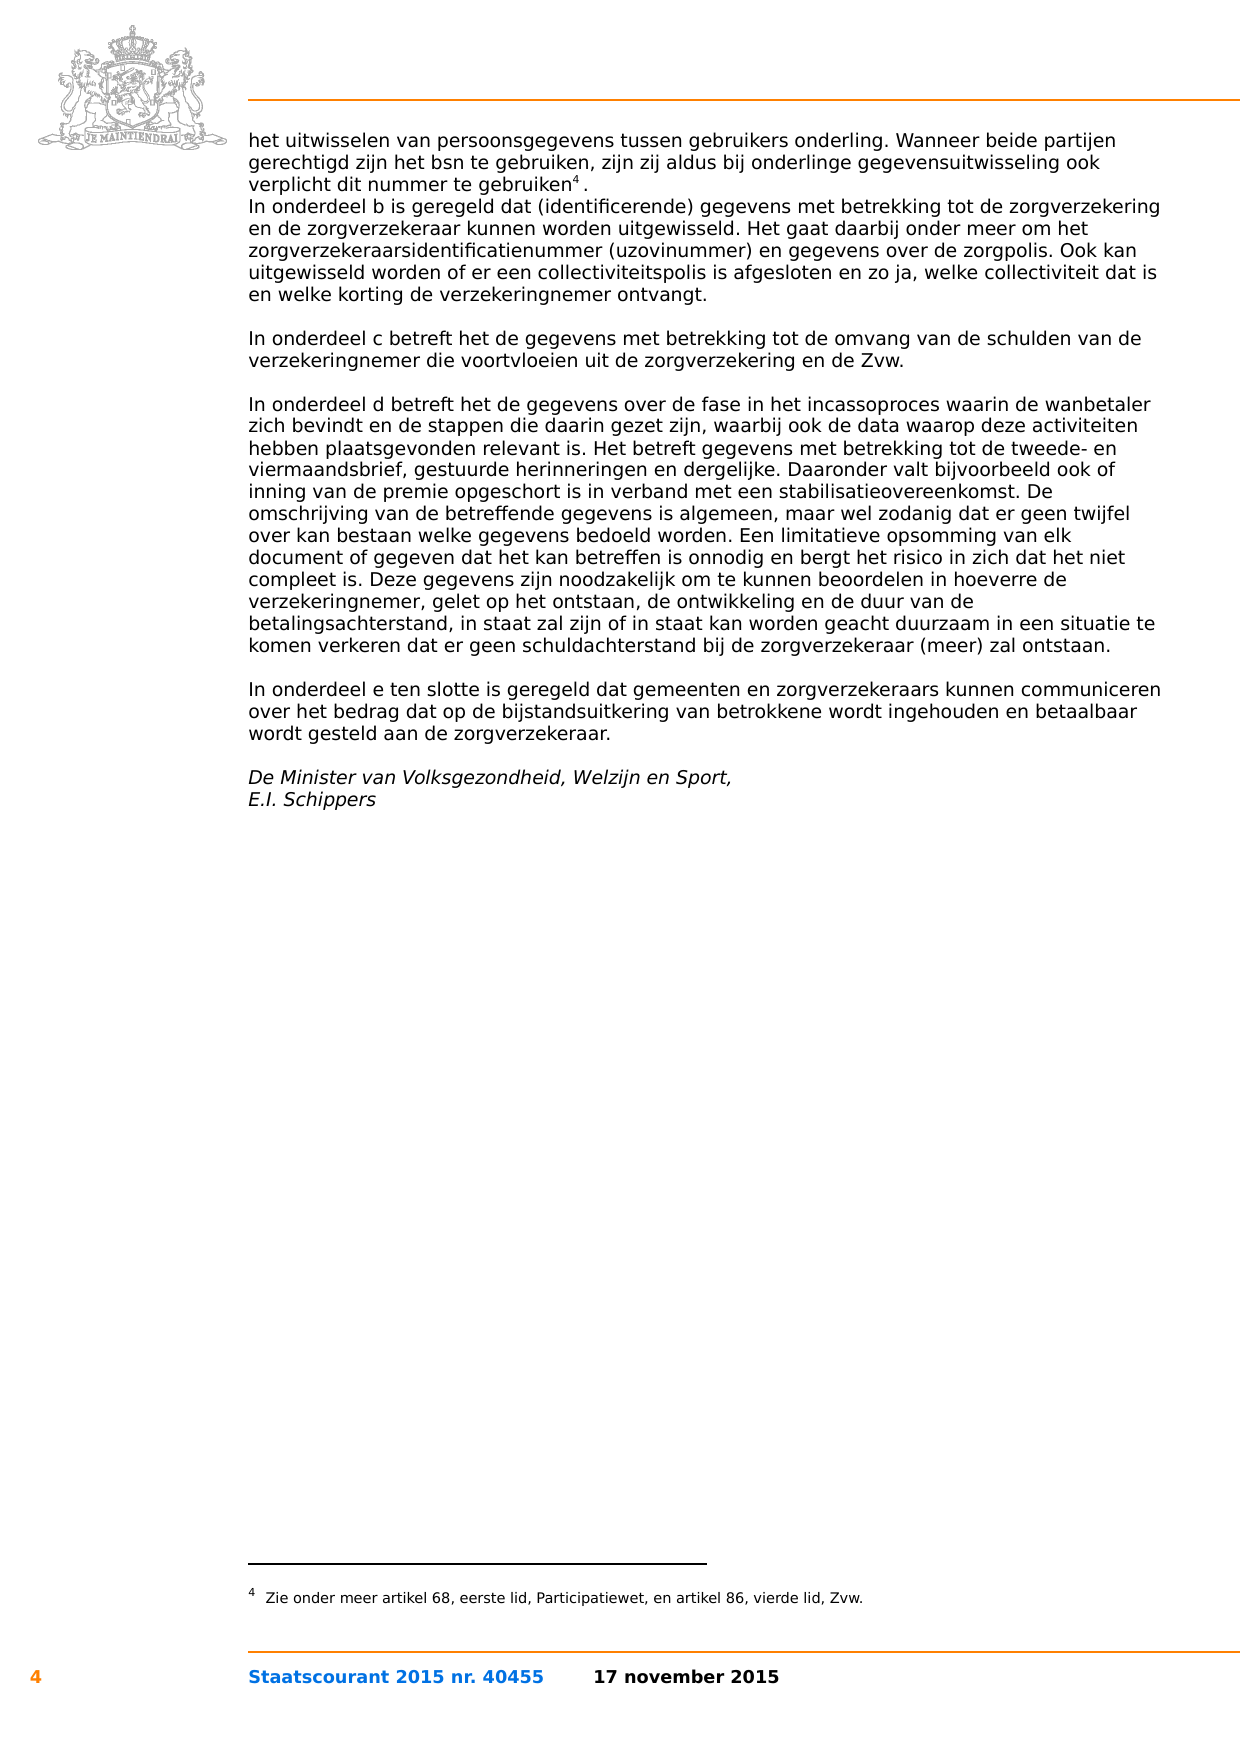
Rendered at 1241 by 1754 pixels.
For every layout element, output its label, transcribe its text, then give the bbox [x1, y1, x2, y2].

picture [38, 25, 227, 150]
text het uitwisselen van persoonsgegevens tussen gebruikers onderling. Wanneer beide partijen gerechtigd zijn het bsn te gebruiken, zijn zij aldus bij onderlinge gegevensuitwisseling ook verplicht dit nummer te gebruiken. [248, 130, 1163, 196]
text In onderdeel b is geregeld dat (identificerende) gegevens met betrekking tot de zorgverzekering en de zorgverzekeraar kunnen worden uitgewisseld. Het gaat daarbij onder meer om het zorgverzekeraarsidentificatienummer (uzovinummer) en gegevens over de zorgpolis. Ook kan uitgewisseld worden of er een collectiviteitspolis is afgesloten en zo ja, welke collectiviteit dat is en welke korting de verzekeringnemer ontvangt. [248, 196, 1163, 306]
text In onderdeel c betreft het de gegevens met betrekking tot de omvang van de schulden van de verzekeringnemer die voortvloeien uit de zorgverzekering en de Zvw. [248, 328, 1163, 372]
text In onderdeel d betreft het de gegevens over de fase in het incassoproces waarin de wanbetaler zich bevindt en de stappen die daarin gezet zijn, waarbij ook de data waarop deze activiteiten hebben plaatsgevonden relevant is. Het betreft gegevens met betrekking tot de tweede- en viermaandsbrief, gestuurde herinneringen en dergelijke. Daaronder valt bijvoorbeeld ook of inning van de premie opgeschort is in verband met een stabilisatieovereenkomst. De omschrijving van de betreffende gegevens is algemeen, maar wel zodanig dat er geen twijfel over kan bestaan welke gegevens bedoeld worden. Een limitatieve opsomming van elk document of gegeven dat het kan betreffen is onnodig en bergt het risico in zich dat het niet compleet is. Deze gegevens zijn noodzakelijk om te kunnen beoordelen in hoeverre de verzekeringnemer, gelet op het ontstaan, de ontwikkeling en de duur van de betalingsachterstand, in staat zal zijn of in staat kan worden geacht duurzaam in een situatie te komen verkeren dat er geen schuldachterstand bij de zorgverzekeraar (meer) zal ontstaan. [248, 393, 1163, 657]
text Zie onder meer artikel 68, eerste lid, Participatiewet, en artikel 86, vierde lid, Zvw. [248, 1586, 1163, 1608]
text In onderdeel e ten slotte is geregeld dat gemeenten en zorgverzekeraars kunnen communiceren over het bedrag dat op de bijstandsuitkering van betrokkene wordt ingehouden en betaalbaar wordt gesteld aan de zorgverzekeraar. [248, 679, 1163, 745]
text De Minister van Volksgezondheid, Welzijn en Sport, E.I. Schippers [248, 767, 1163, 811]
